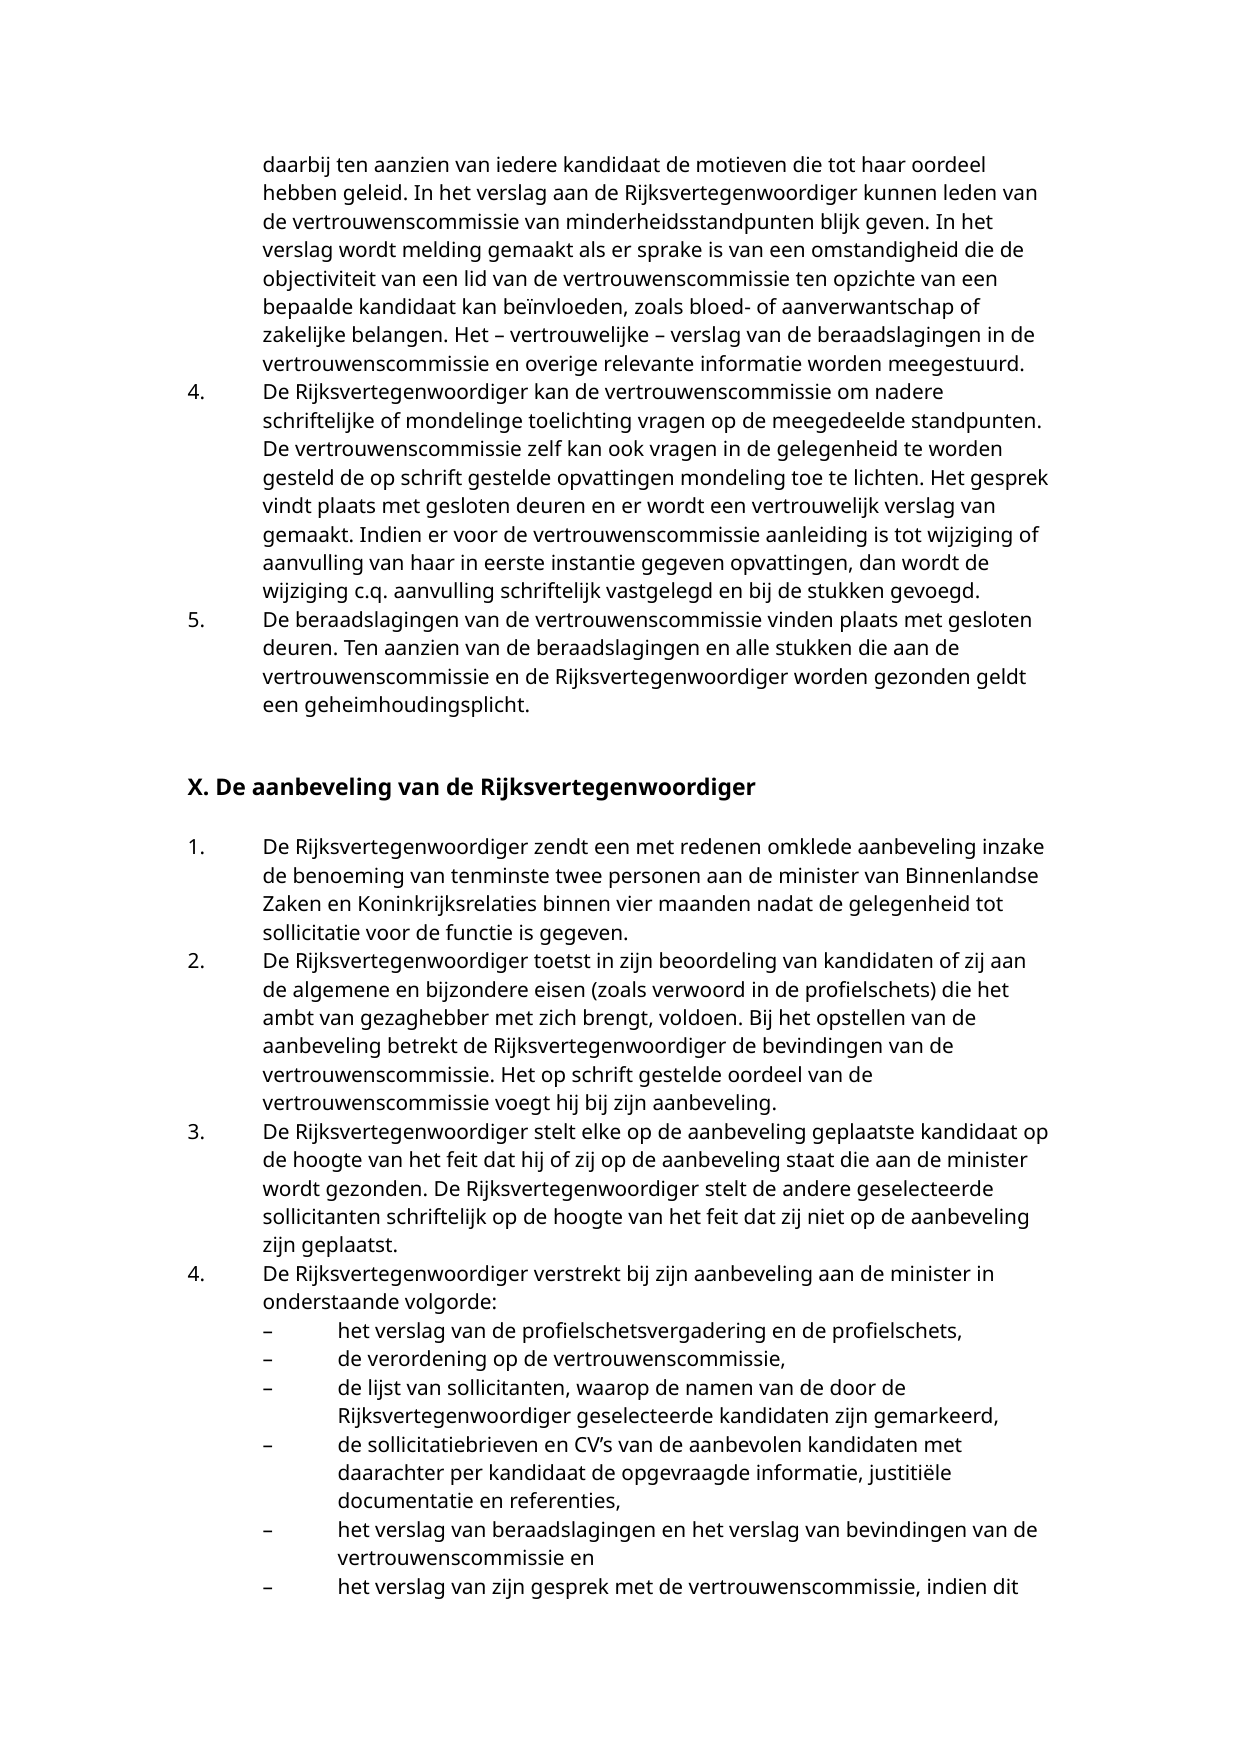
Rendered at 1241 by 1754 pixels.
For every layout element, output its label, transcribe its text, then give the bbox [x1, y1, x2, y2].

list De Rijksvertegenwoordiger verstrekt bij zijn aanbeveling aan de minister in onderstaande volgorde: [187, 1259, 1053, 1316]
list de sollicitatiebrieven en CV’s van de aanbevolen kandidaten met daarachter per kandidaat de opgevraagde informatie, justitiële documentatie en referenties, [262, 1430, 1053, 1515]
list De Rijksvertegenwoordiger stelt elke op de aanbeveling geplaatste kandidaat op de hoogte van het feit dat hij of zij op de aanbeveling staat die aan de minister wordt gezonden. De Rijksvertegenwoordiger stelt de andere geselecteerde sollicitanten schriftelijk op de hoogte van het feit dat zij niet op de aanbeveling zijn geplaatst. [187, 1117, 1053, 1259]
list de verordening op de vertrouwenscommissie, [262, 1344, 1053, 1373]
subtitle X. De aanbeveling van de Rijksvertegenwoordiger [187, 771, 1053, 802]
list de lijst van sollicitanten, waarop de namen van de door de Rijksvertegenwoordiger geselecteerde kandidaten zijn gemarkeerd, [262, 1373, 1053, 1430]
list het verslag van beraadslagingen en het verslag van bevindingen van de vertrouwenscommissie en [262, 1515, 1053, 1572]
list De Rijksvertegenwoordiger zendt een met redenen omklede aanbeveling inzake de benoeming van tenminste twee personen aan de minister van Binnenlandse Zaken en Koninkrijksrelaties binnen vier maanden nadat de gelegenheid tot sollicitatie voor de functie is gegeven. [187, 832, 1053, 946]
list het verslag van de profielschetsvergadering en de profielschets, [262, 1316, 1053, 1344]
list De Rijksvertegenwoordiger kan de vertrouwenscommissie om nadere schriftelijke of mondelinge toelichting vragen op de meegedeelde standpunten. De vertrouwenscommissie zelf kan ook vragen in de gelegenheid te worden gesteld de op schrift gestelde opvattingen mondeling toe te lichten. Het gesprek vindt plaats met gesloten deuren en er wordt een vertrouwelijk verslag van gemaakt. Indien er voor de vertrouwenscommissie aanleiding is tot wijziging of aanvulling van haar in eerste instantie gegeven opvattingen, dan wordt de wijziging c.q. aanvulling schriftelijk vastgelegd en bij de stukken gevoegd. [187, 377, 1053, 605]
list het verslag van zijn gesprek met de vertrouwenscommissie, indien dit [262, 1572, 1053, 1600]
list De Rijksvertegenwoordiger toetst in zijn beoordeling van kandidaten of zij aan de algemene en bijzondere eisen (zoals verwoord in de profielschets) die het ambt van gezaghebber met zich brengt, voldoen. Bij het opstellen van de aanbeveling betrekt de Rijksvertegenwoordiger de bevindingen van de vertrouwenscommissie. Het op schrift gestelde oordeel van de vertrouwenscommissie voegt hij bij zijn aanbeveling. [187, 946, 1053, 1117]
list De beraadslagingen van de vertrouwenscommissie vinden plaats met gesloten deuren. Ten aanzien van de beraadslagingen en alle stukken die aan de vertrouwenscommissie en de Rijksvertegenwoordiger worden gezonden geldt een geheimhoudingsplicht. [187, 605, 1053, 719]
list daarbij ten aanzien van iedere kandidaat de motieven die tot haar oordeel hebben geleid. In het verslag aan de Rijksvertegenwoordiger kunnen leden van de vertrouwenscommissie van minderheidsstandpunten blijk geven. In het verslag wordt melding gemaakt als er sprake is van een omstandigheid die de objectiviteit van een lid van de vertrouwenscommissie ten opzichte van een bepaalde kandidaat kan beïnvloeden, zoals bloed- of aanverwantschap of zakelijke belangen. Het – vertrouwelijke – verslag van de beraadslagingen in de vertrouwenscommissie en overige relevante informatie worden meegestuurd. [187, 150, 1053, 377]
